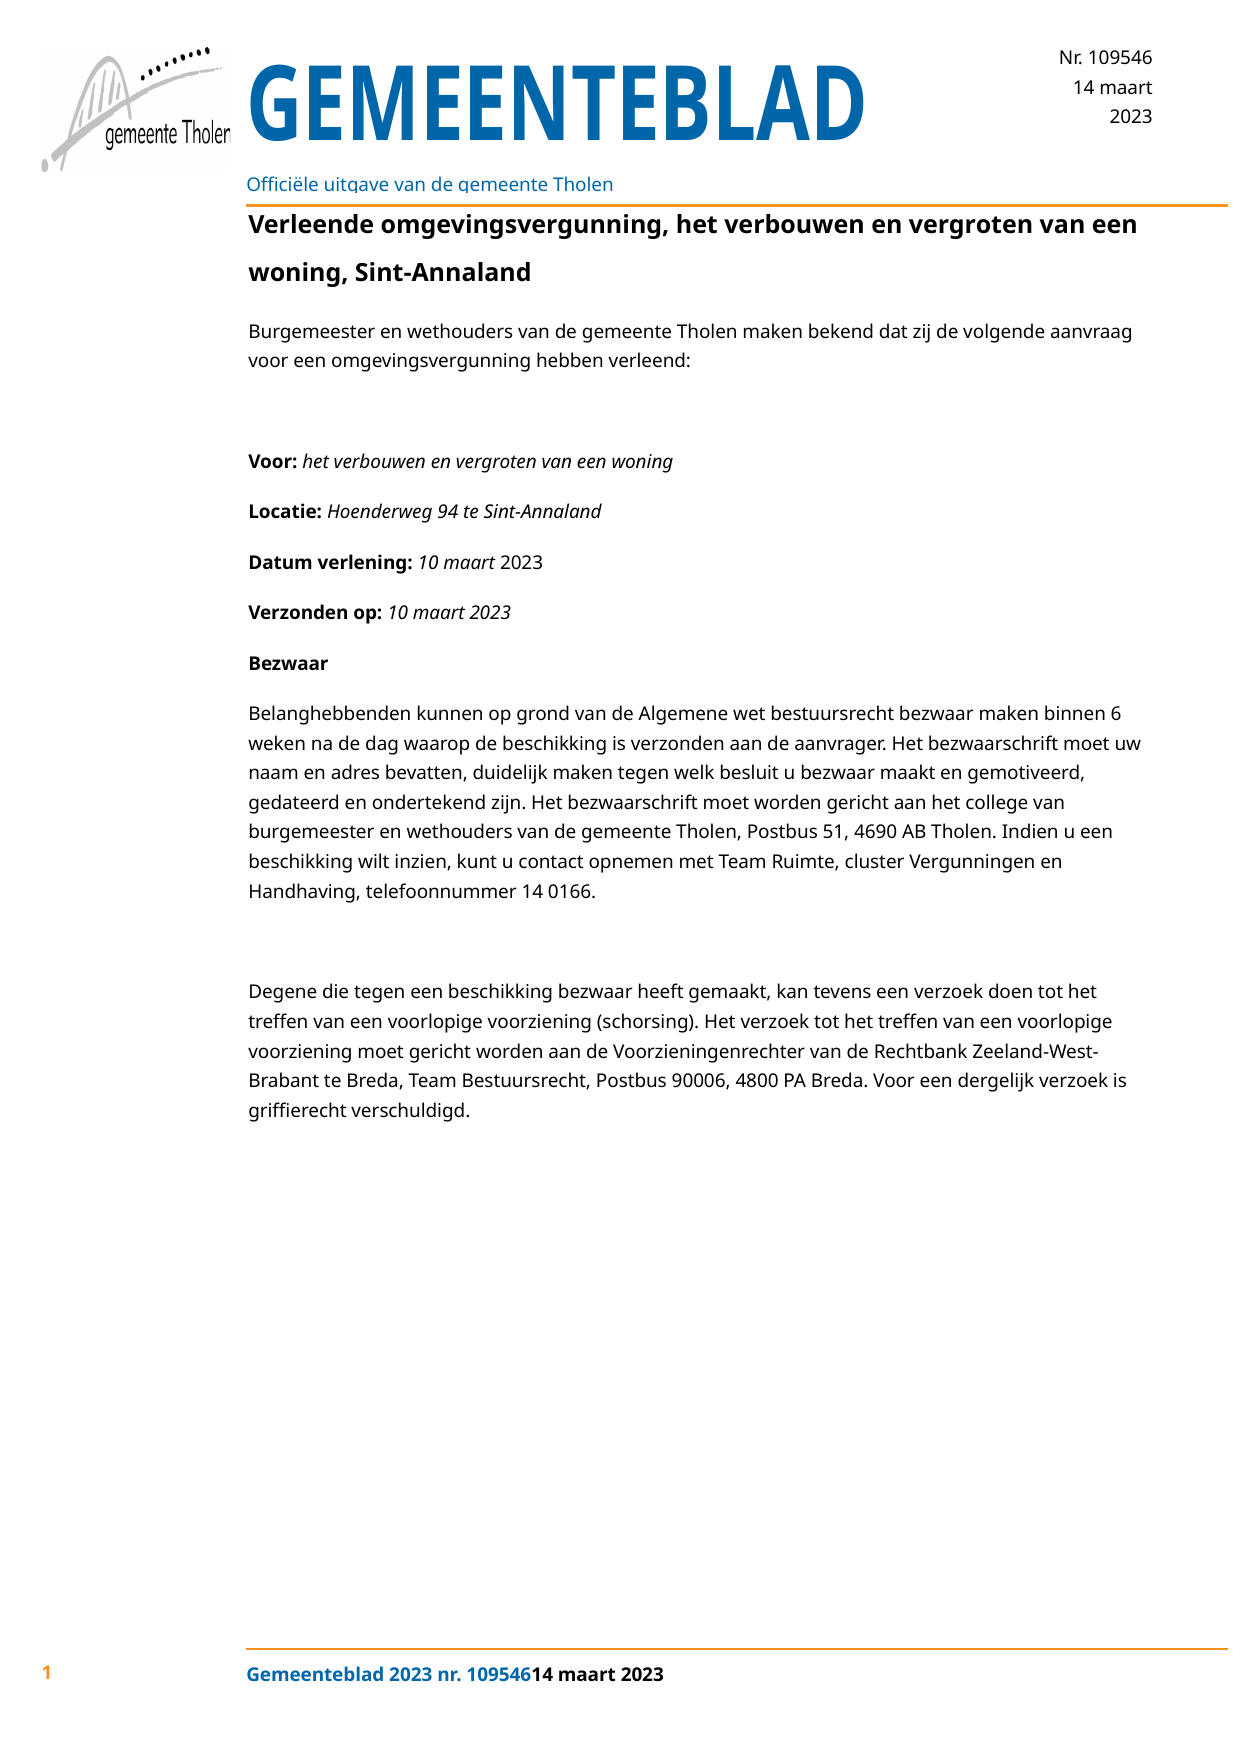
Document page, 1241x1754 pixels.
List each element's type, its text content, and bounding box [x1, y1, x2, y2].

text Verzonden op: 10 maart 2023 [248, 599, 1152, 625]
text Burgemeester en wethouders van de gemeente Tholen maken bekend dat zij de volgende aanvraag voor een omgevingsvergunning hebben verleend: [248, 318, 1152, 373]
text Belanghebbenden kunnen op grond van de Algemene wet bestuursrecht bezwaar maken binnen 6 weken na de dag waarop de beschikking is verzonden aan de aanvrager. Het bezwaarschrift moet uw naam en adres bevatten, duidelijk maken tegen welk besluit u bezwaar maakt en gemotiveerd, gedateerd en ondertekend zijn. Het bezwaarschrift moet worden gericht aan het college van burgemeester en wethouders van de gemeente Tholen, Postbus 51, 4690 AB Tholen. Indien u een beschikking wilt inzien, kunt u contact opnemen met Team Ruimte, cluster Vergunningen en Handhaving, telefoonnummer 14 0166. [248, 700, 1152, 904]
text Bezwaar [248, 650, 1152, 676]
text Datum verlening: 10 maart 2023 [248, 549, 1152, 575]
text Verleende omgevingsvergunning, het verbouwen en vergroten van een woning, Sint-Annaland [248, 207, 1152, 288]
text Locatie: Hoenderweg 94 te Sint-Annaland [248, 499, 1152, 524]
text Degene die tegen een beschikking bezwaar heeft gemaakt, kan tevens een verzoek doen tot het treffen van een voorlopige voorziening (schorsing). Het verzoek tot het treffen van een voorlopige voorziening moet gericht worden aan de Voorzieningenrechter van de Rechtbank Zeeland-West-Brabant te Breda, Team Bestuursrecht, Postbus 90006, 4800 PA Breda. Voor een dergelijk verzoek is griffierecht verschuldigd. [248, 979, 1152, 1123]
text Voor: het verbouwen en vergroten van een woning [248, 448, 1152, 474]
picture [41, 47, 231, 172]
